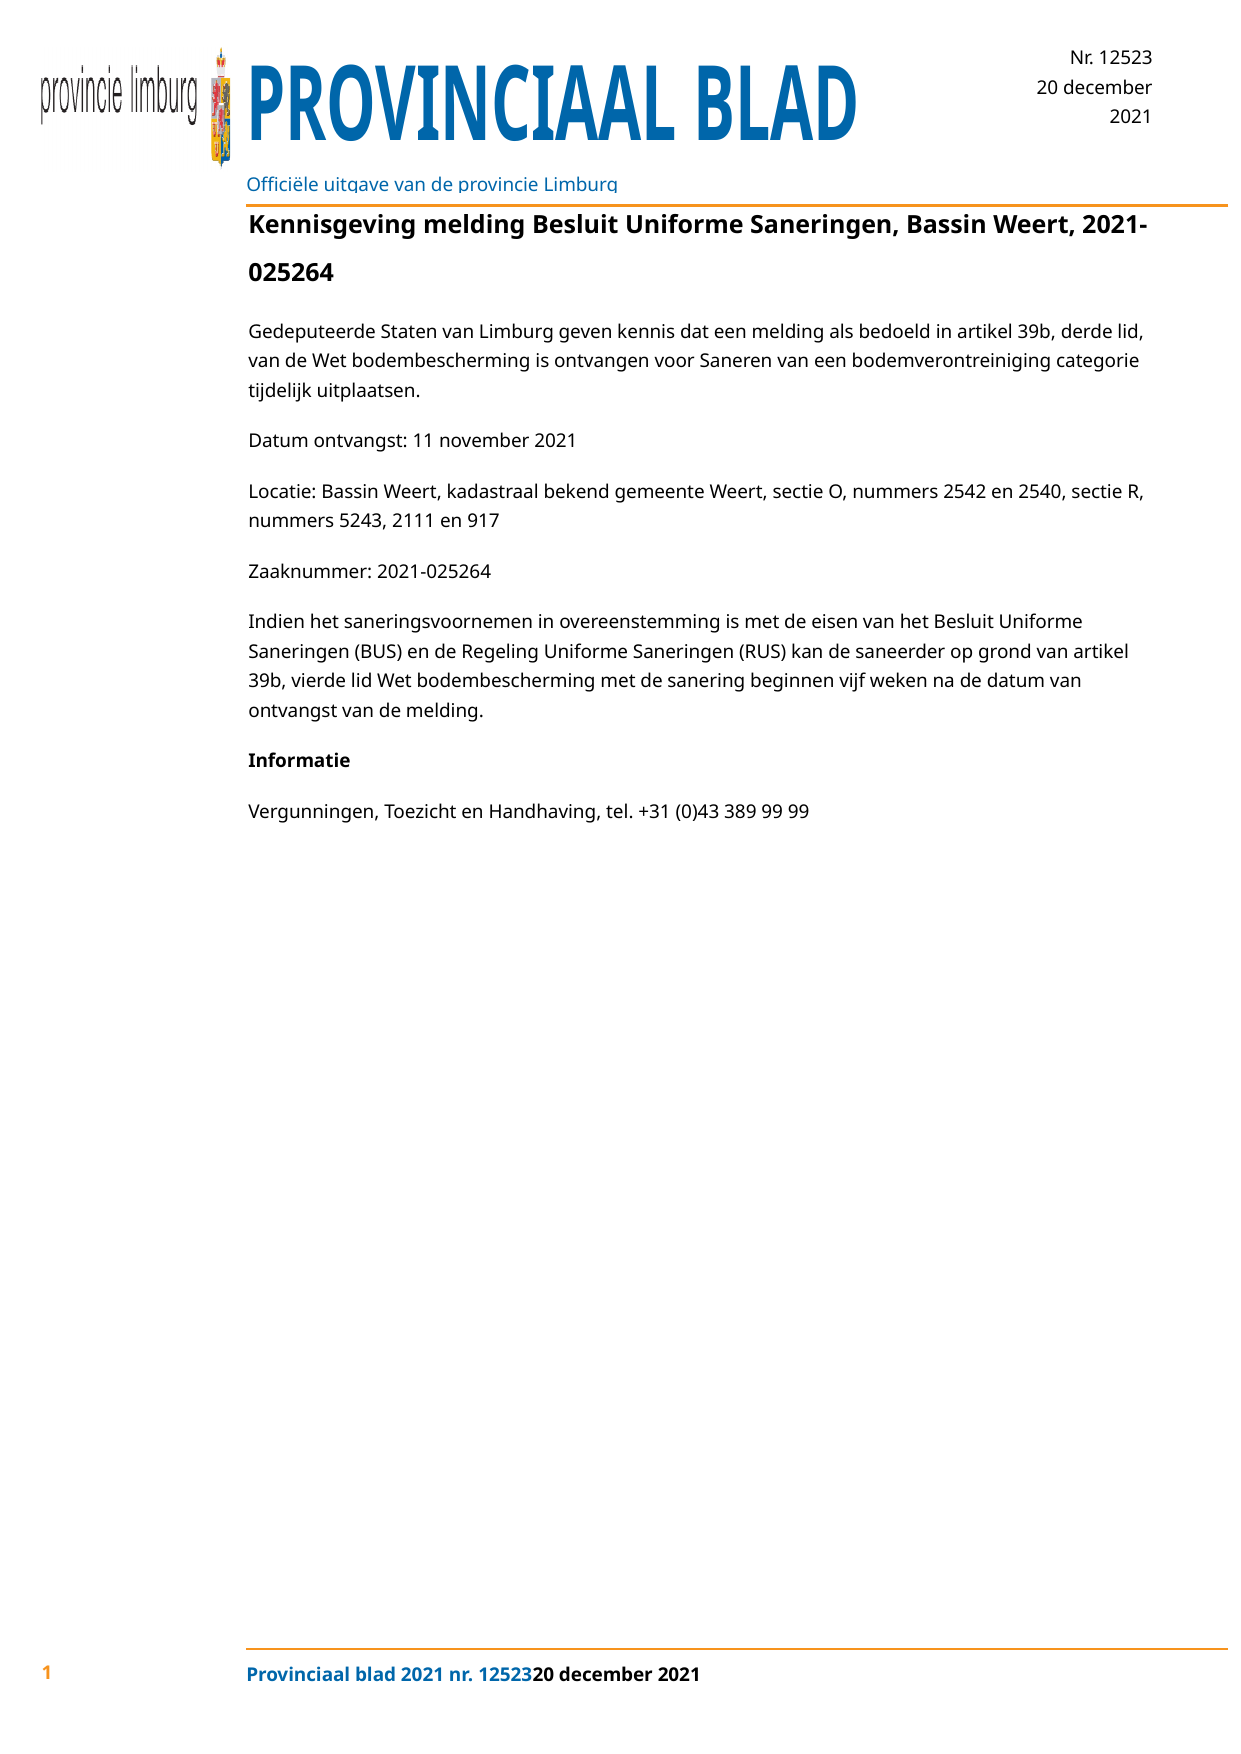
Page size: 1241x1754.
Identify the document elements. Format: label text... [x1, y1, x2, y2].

text Locatie: Bassin Weert, kadastraal bekend gemeente Weert, sectie O, nummers 2542 en 2540, sectie R, nummers 5243, 2111 en 917 [248, 478, 1152, 533]
text Vergunningen, Toezicht en Handhaving, tel. +31 (0)43 389 99 99 [248, 798, 1152, 824]
text Informatie [248, 747, 1152, 773]
picture [41, 47, 231, 172]
text Kennisgeving melding Besluit Uniforme Saneringen, Bassin Weert, 2021-025264 [248, 207, 1152, 288]
text Zaaknummer: 2021-025264 [248, 558, 1152, 584]
text Datum ontvangst: 11 november 2021 [248, 427, 1152, 453]
text Gedeputeerde Staten van Limburg geven kennis dat een melding als bedoeld in artikel 39b, derde lid, van de Wet bodembescherming is ontvangen voor Saneren van een bodemverontreiniging categorie tijdelijk uitplaatsen. [248, 318, 1152, 403]
text Indien het saneringsvoornemen in overeenstemming is met de eisen van het Besluit Uniforme Saneringen (BUS) en de Regeling Uniforme Saneringen (RUS) kan de saneerder op grond van artikel 39b, vierde lid Wet bodembescherming met de sanering beginnen vijf weken na de datum van ontvangst van de melding. [248, 608, 1152, 723]
